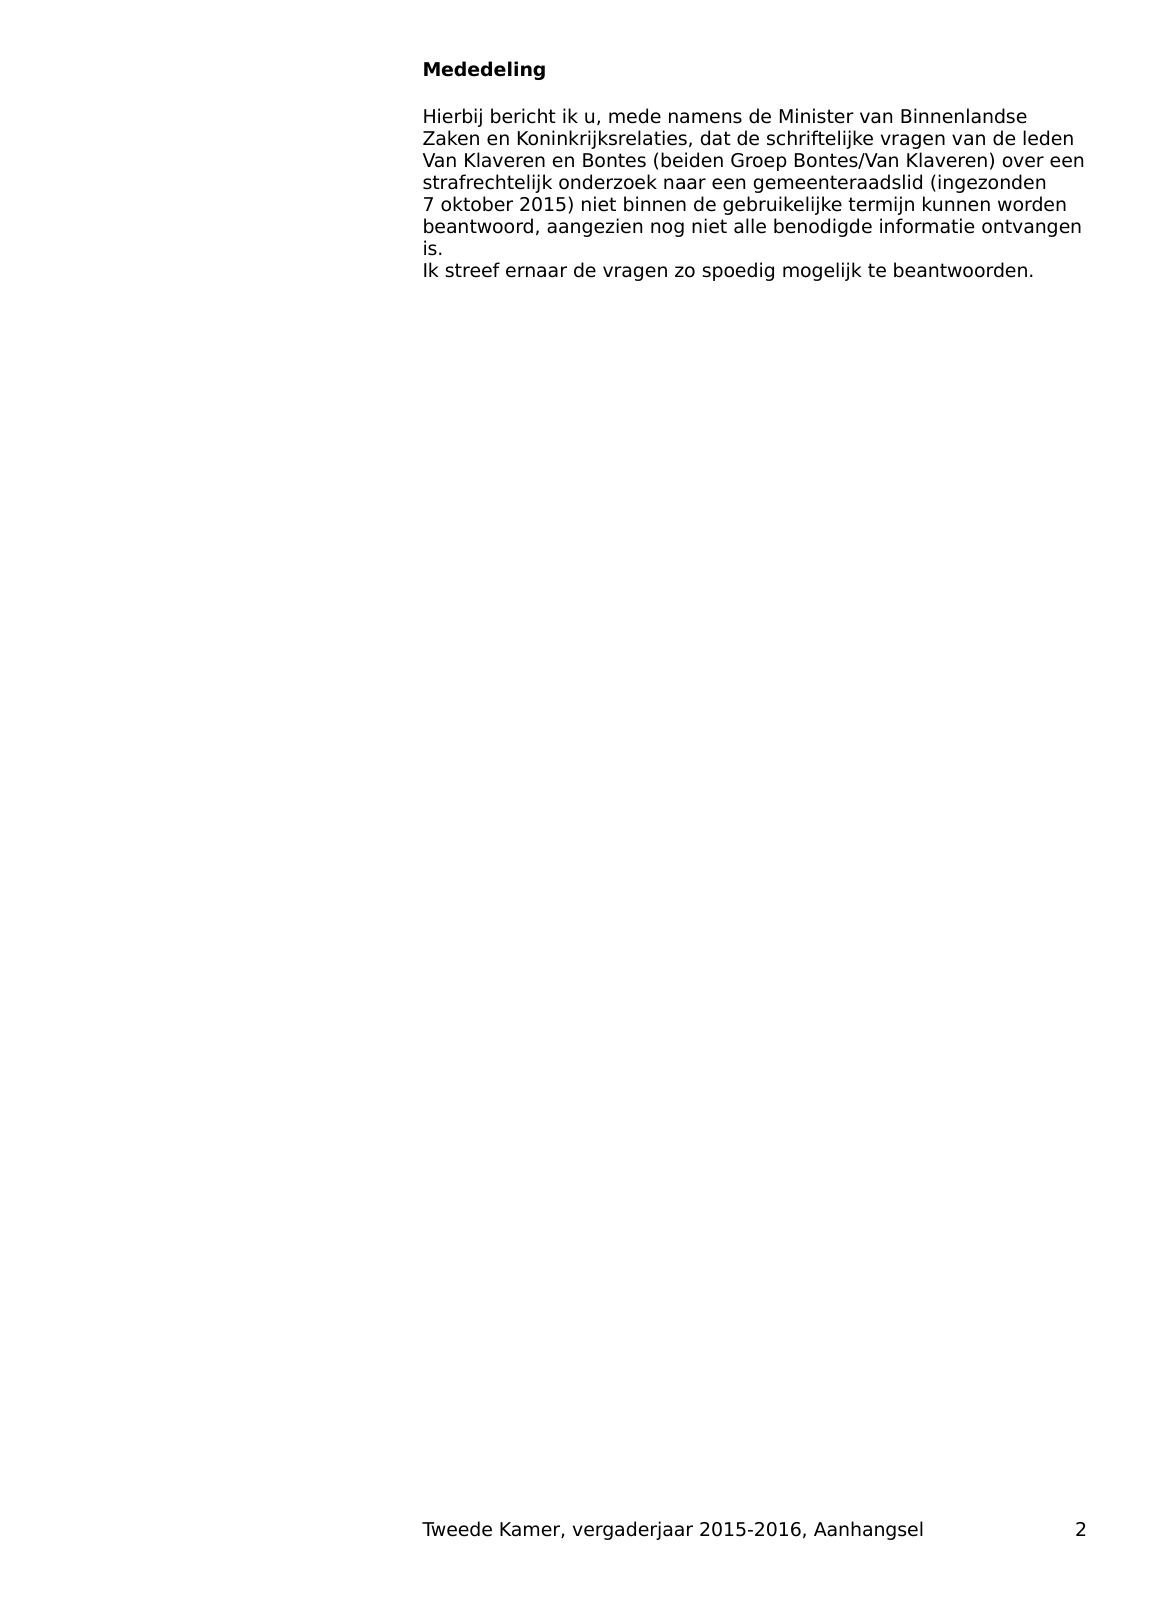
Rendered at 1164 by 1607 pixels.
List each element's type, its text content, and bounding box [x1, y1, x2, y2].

text Hierbij bericht ik u, mede namens de Minister van Binnenlandse Zaken en Koninkrijksrelaties, dat de schriftelijke vragen van de leden Van Klaveren en Bontes (beiden Groep Bontes/Van Klaveren) over een strafrechtelijk onderzoek naar een gemeenteraadslid (ingezonden 7 oktober 2015) niet binnen de gebruikelijke termijn kunnen worden beantwoord, aangezien nog niet alle benodigde informatie ontvangen is. [422, 106, 1087, 260]
text Ik streef ernaar de vragen zo spoedig mogelijk te beantwoorden. [422, 260, 1087, 282]
subtitle Mededeling [422, 59, 1087, 81]
